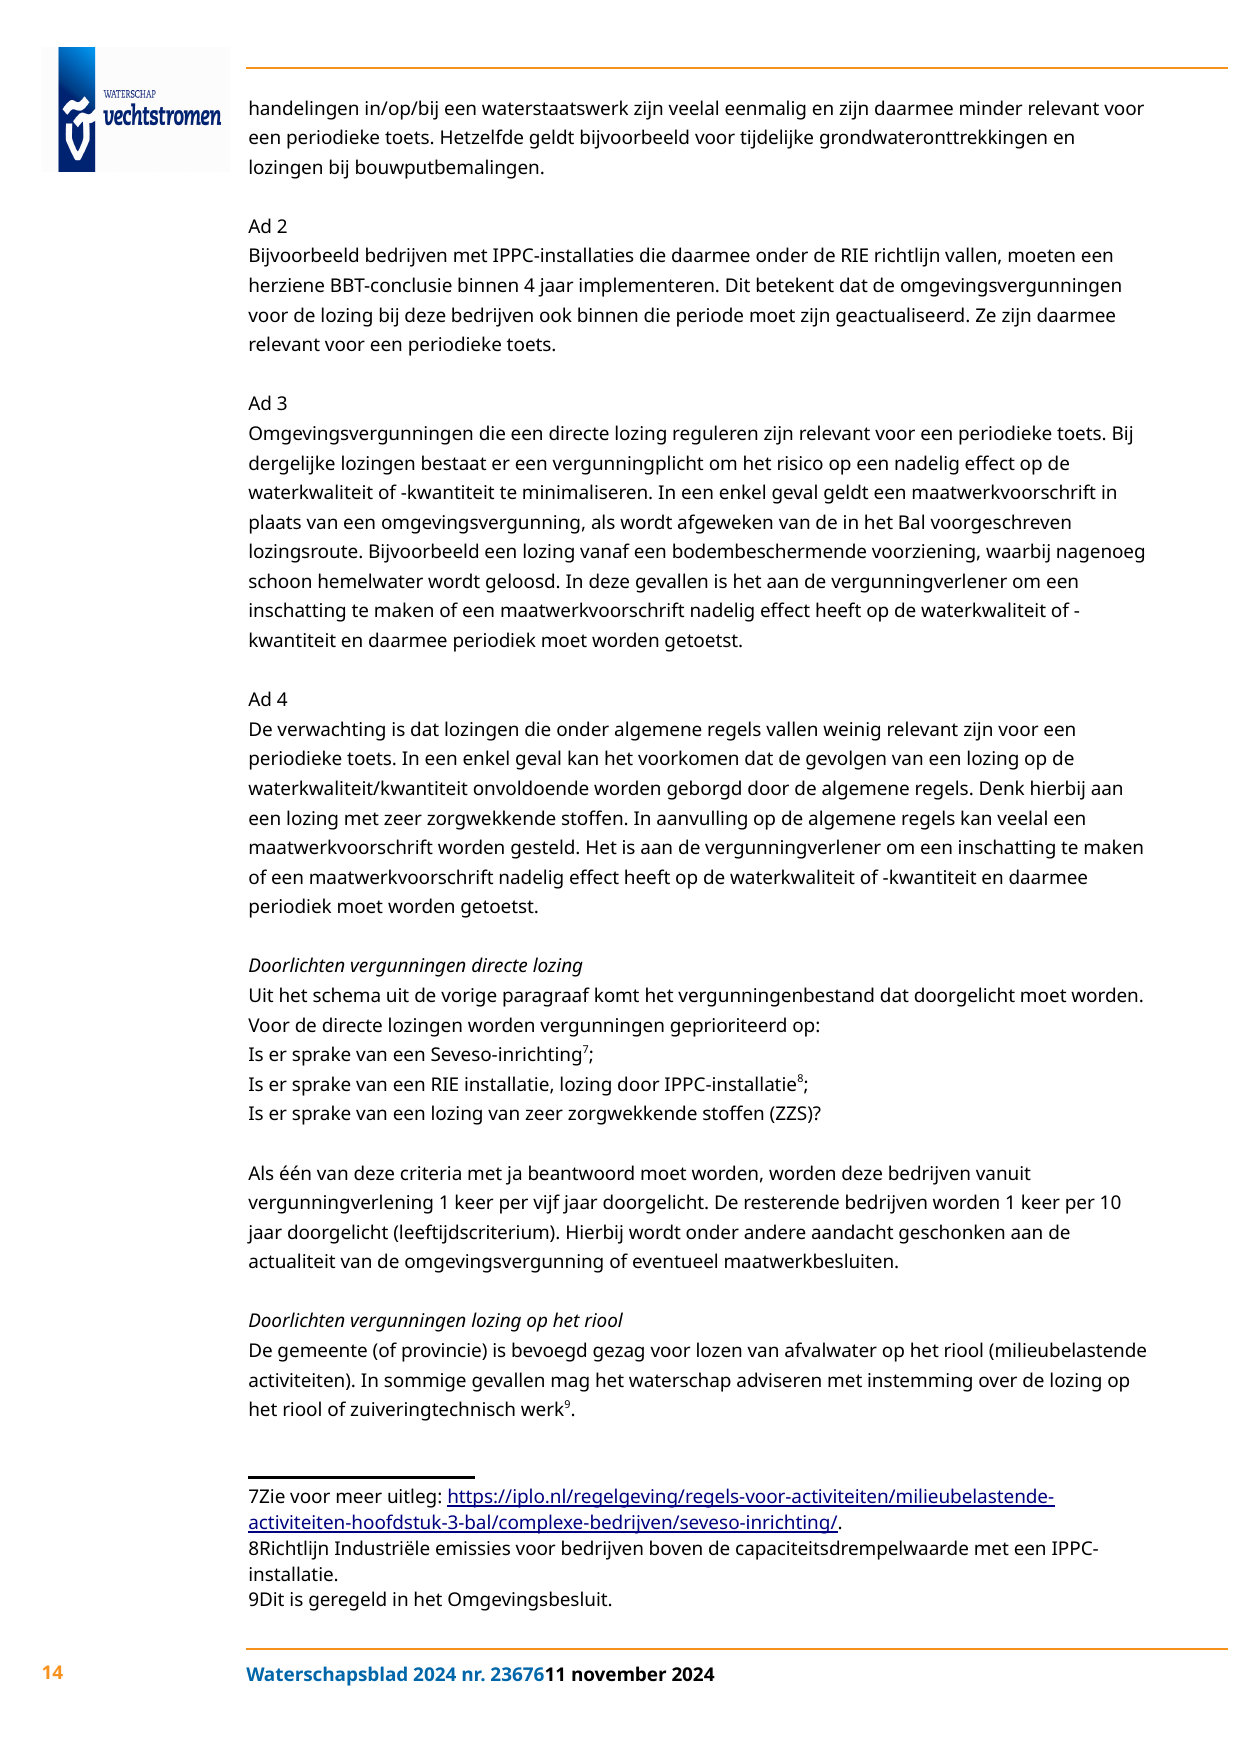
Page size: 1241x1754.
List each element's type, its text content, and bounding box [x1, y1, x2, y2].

text Uit het schema uit de vorige paragraaf komt het vergunningenbestand dat doorgelicht moet worden. Voor de directe lozingen worden vergunningen geprioriteerd op: [248, 982, 1152, 1038]
text handelingen in/op/bij een waterstaatswerk zijn veelal eenmalig en zijn daarmee minder relevant voor een periodieke toets. Hetzelfde geldt bijvoorbeeld voor tijdelijke grondwateronttrekkingen en lozingen bij bouwputbemalingen. [248, 95, 1152, 180]
text Doorlichten vergunningen directe lozing [248, 953, 1152, 978]
text Ad 4 [248, 686, 1152, 712]
picture [41, 47, 231, 172]
text Dit is geregeld in het Omgevingsbesluit. [248, 1586, 1152, 1612]
text Is er sprake van een lozing van zeer zorgwekkende stoffen (ZZS)? [248, 1101, 1152, 1126]
text Ad 2 [248, 213, 1152, 239]
text Is er sprake van een Seveso-inrichting; [248, 1041, 1152, 1067]
text De gemeente (of provincie) is bevoegd gezag voor lozen van afvalwater op het riool (milieubelastende activiteiten). In sommige gevallen mag het waterschap adviseren met instemming over de lozing op het riool of zuiveringtechnisch werk. [248, 1337, 1152, 1422]
text De verwachting is dat lozingen die onder algemene regels vallen weinig relevant zijn voor een periodieke toets. In een enkel geval kan het voorkomen dat de gevolgen van een lozing op de waterkwaliteit/kwantiteit onvoldoende worden geborgd door de algemene regels. Denk hierbij aan een lozing met zeer zorgwekkende stoffen. In aanvulling op de algemene regels kan veelal een maatwerkvoorschrift worden gesteld. Het is aan de vergunningverlener om een inschatting te maken of een maatwerkvoorschrift nadelig effect heeft op de waterkwaliteit of -kwantiteit en daarmee periodiek moet worden getoetst. [248, 716, 1152, 919]
text Als één van deze criteria met ja beantwoord moet worden, worden deze bedrijven vanuit vergunningverlening 1 keer per vijf jaar doorgelicht. De resterende bedrijven worden 1 keer per 10 jaar doorgelicht (leeftijdscriterium). Hierbij wordt onder andere aandacht geschonken aan de actualiteit van de omgevingsvergunning of eventueel maatwerkbesluiten. [248, 1160, 1152, 1274]
text Ad 3 [248, 391, 1152, 416]
text Zie voor meer uitleg: https://iplo.nl/regelgeving/regels-voor-activiteiten/milieubelastende-activiteiten-hoofdstuk-3-bal/complexe-bedrijven/seveso-inrichting/. [248, 1483, 1152, 1535]
text Is er sprake van een RIE installatie, lozing door IPPC-installatie; [248, 1071, 1152, 1097]
text Doorlichten vergunningen lozing op het riool [248, 1308, 1152, 1333]
text Richtlijn Industriële emissies voor bedrijven boven de capaciteitsdrempelwaarde met een IPPC-installatie. [248, 1535, 1152, 1586]
text Omgevingsvergunningen die een directe lozing reguleren zijn relevant voor een periodieke toets. Bij dergelijke lozingen bestaat er een vergunningplicht om het risico op een nadelig effect op de waterkwaliteit of -kwantiteit te minimaliseren. In een enkel geval geldt een maatwerkvoorschrift in plaats van een omgevingsvergunning, als wordt afgeweken van de in het Bal voorgeschreven lozingsroute. Bijvoorbeeld een lozing vanaf een bodembeschermende voorziening, waarbij nagenoeg schoon hemelwater wordt geloosd. In deze gevallen is het aan de vergunningverlener om een inschatting te maken of een maatwerkvoorschrift nadelig effect heeft op de waterkwaliteit of -kwantiteit en daarmee periodiek moet worden getoetst. [248, 420, 1152, 653]
text Bijvoorbeeld bedrijven met IPPC-installaties die daarmee onder de RIE richtlijn vallen, moeten een herziene BBT-conclusie binnen 4 jaar implementeren. Dit betekent dat de omgevingsvergunningen voor de lozing bij deze bedrijven ook binnen die periode moet zijn geactualiseerd. Ze zijn daarmee relevant voor een periodieke toets. [248, 243, 1152, 357]
